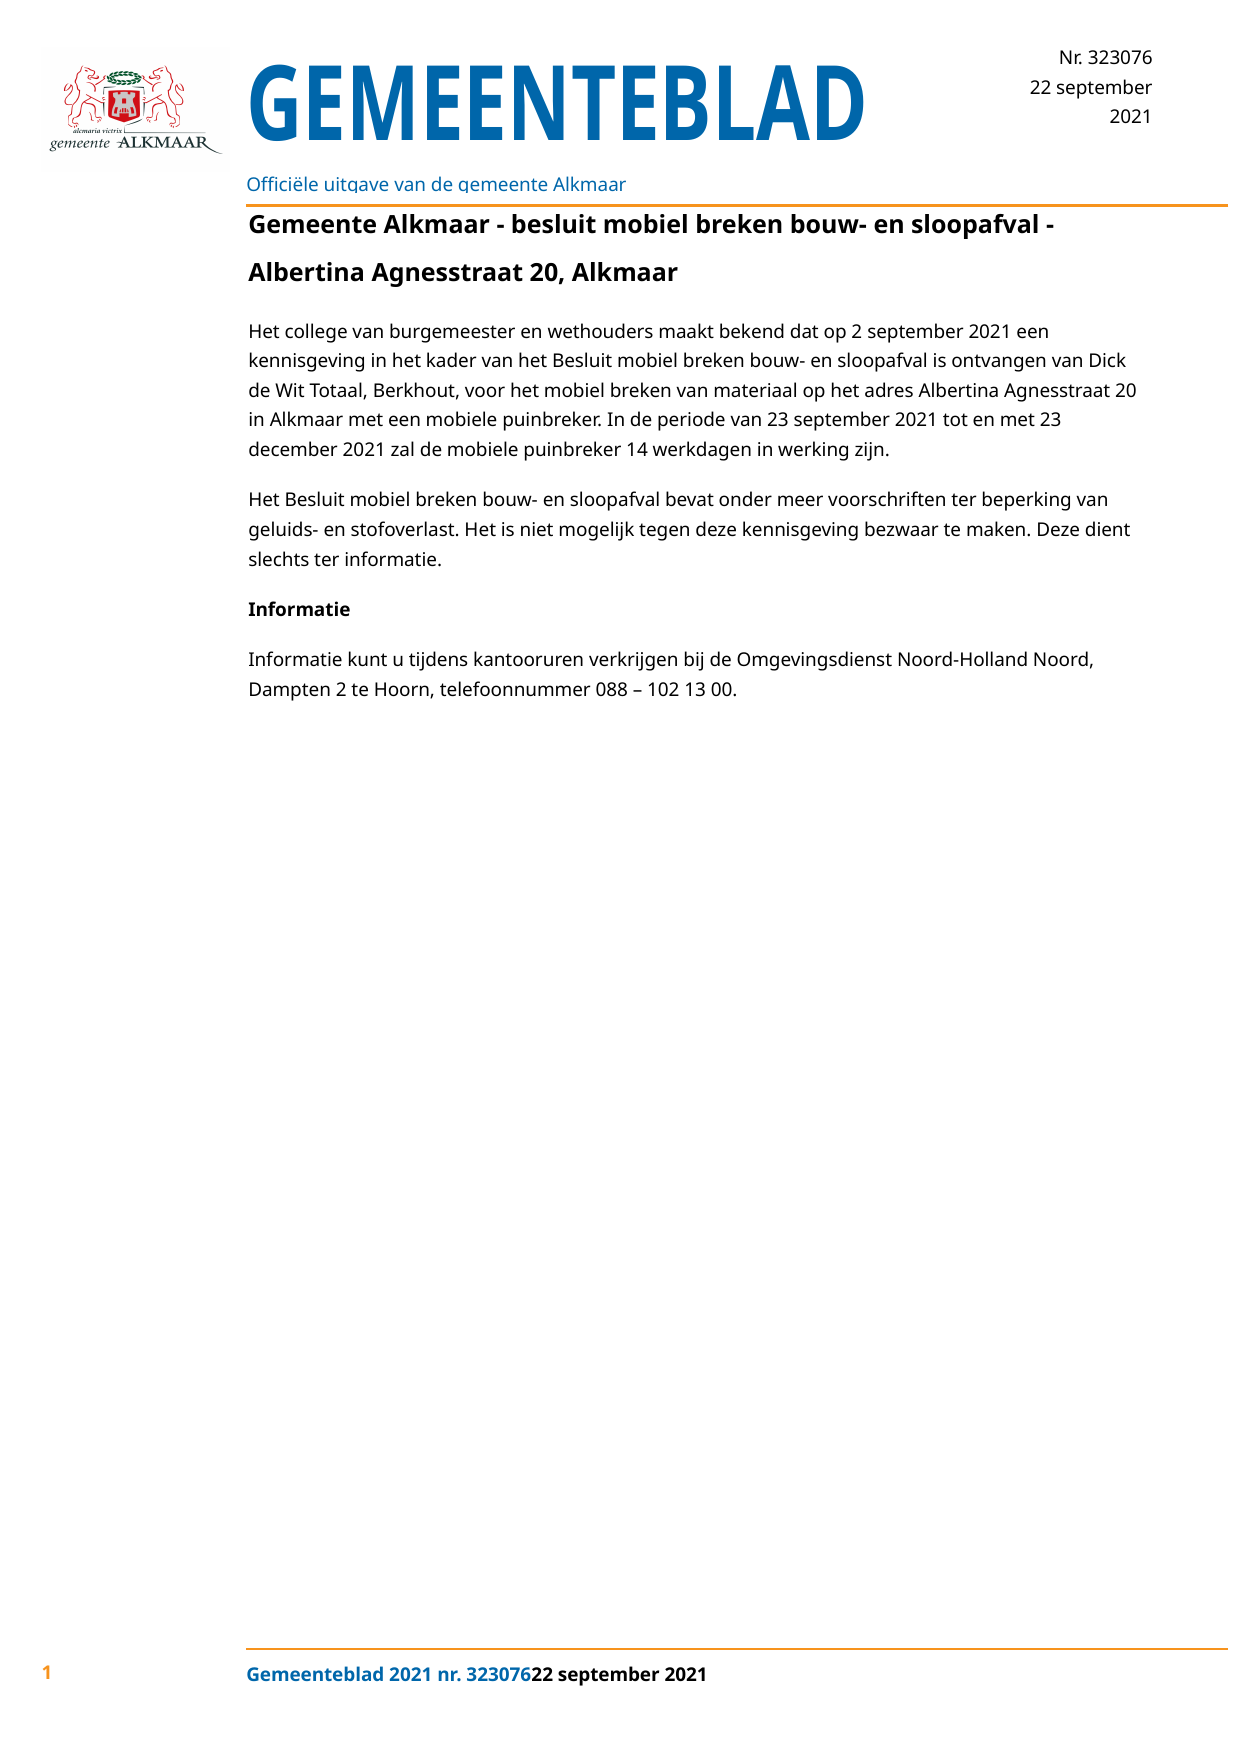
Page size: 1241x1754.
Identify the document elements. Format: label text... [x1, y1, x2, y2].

text Informatie [248, 596, 1152, 622]
text Het college van burgemeester en wethouders maakt bekend dat op 2 september 2021 een kennisgeving in het kader van het Besluit mobiel breken bouw- en sloopafval is ontvangen van Dick de Wit Totaal, Berkhout, voor het mobiel breken van materiaal op het adres Albertina Agnesstraat 20 in Alkmaar met een mobiele puinbreker. In de periode van 23 september 2021 tot en met 23 december 2021 zal de mobiele puinbreker 14 werkdagen in werking zijn. [248, 318, 1152, 462]
text Informatie kunt u tijdens kantooruren verkrijgen bij de Omgevingsdienst Noord-Holland Noord, Dampten 2 te Hoorn, telefoonnummer 088 – 102 13 00. [248, 647, 1152, 702]
text Gemeente Alkmaar - besluit mobiel breken bouw- en sloopafval - Albertina Agnesstraat 20, Alkmaar [248, 207, 1152, 288]
picture [41, 47, 231, 172]
text Het Besluit mobiel breken bouw- en sloopafval bevat onder meer voorschriften ter beperking van geluids- en stofoverlast. Het is niet mogelijk tegen deze kennisgeving bezwaar te maken. Deze dient slechts ter informatie. [248, 487, 1152, 572]
